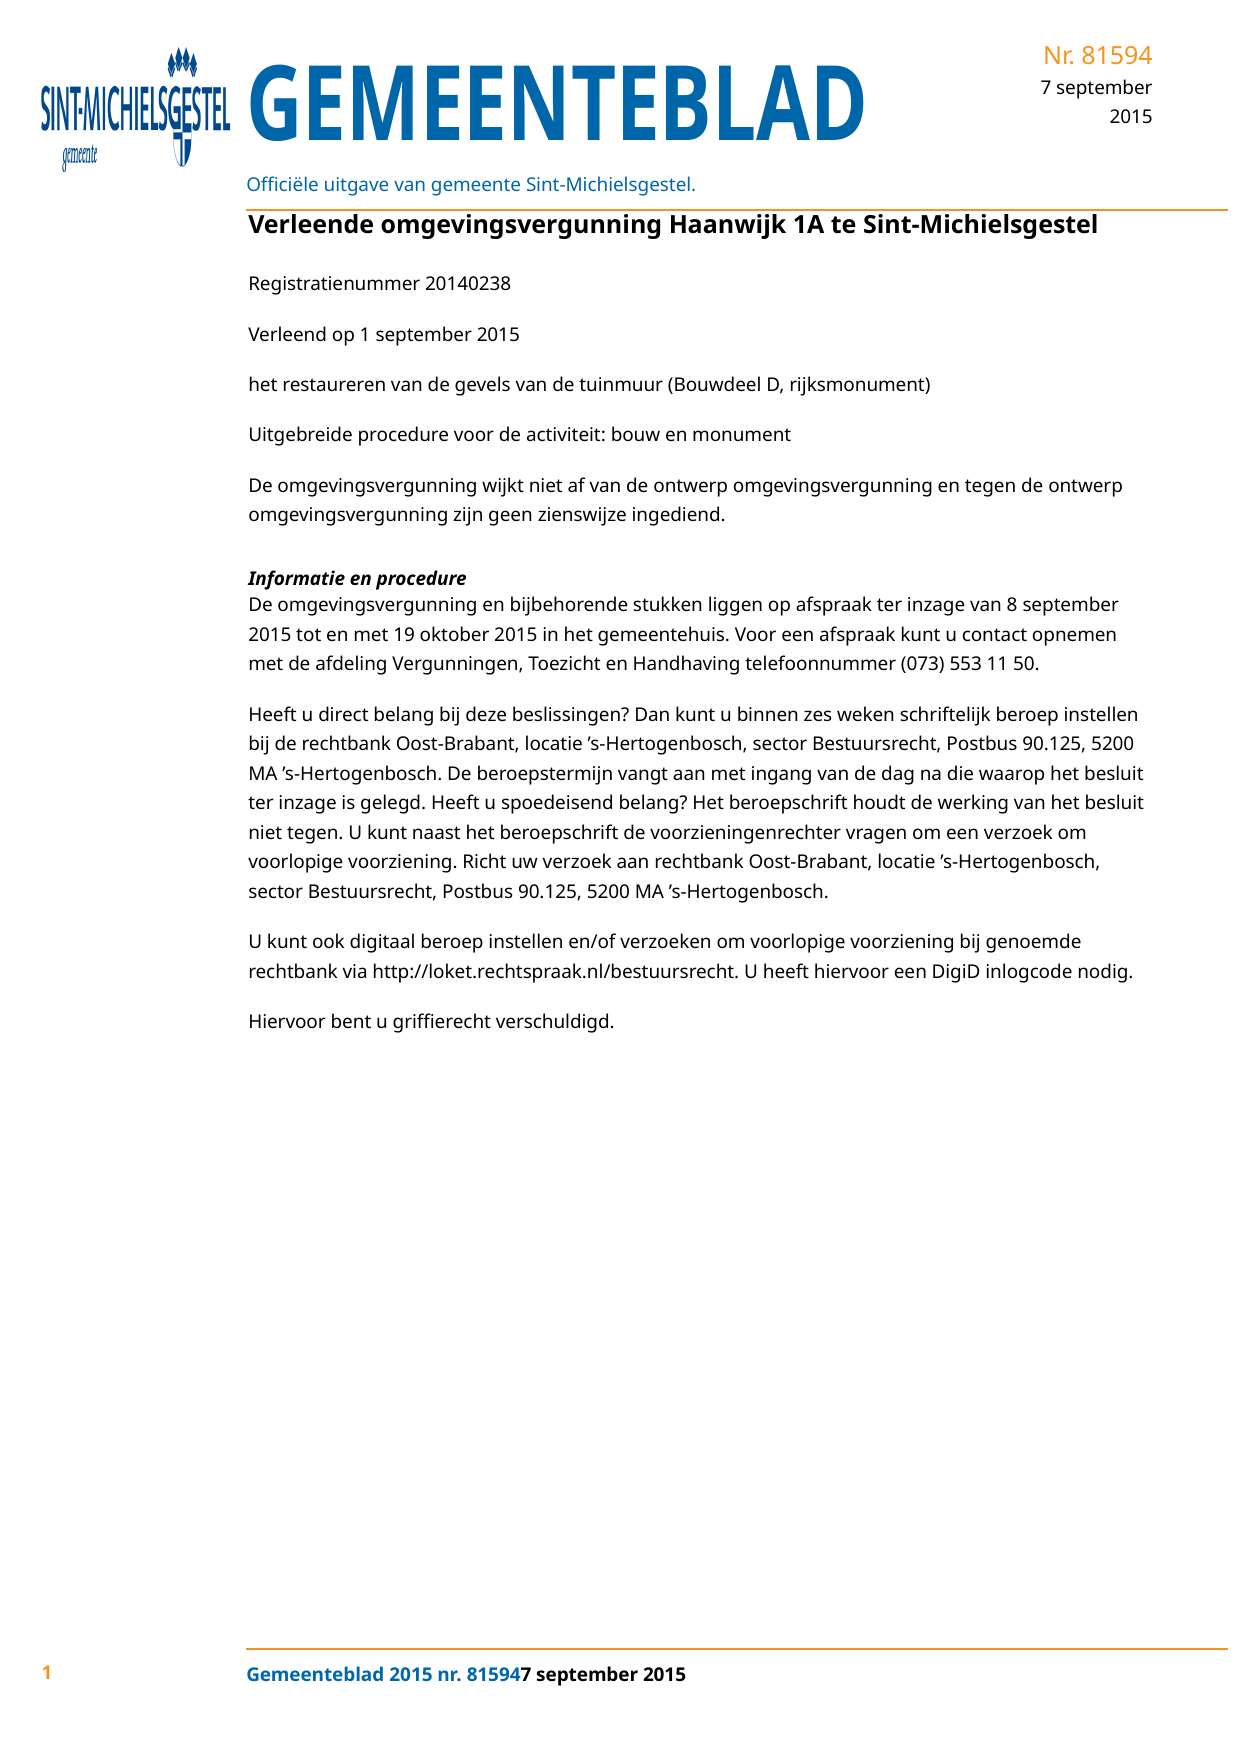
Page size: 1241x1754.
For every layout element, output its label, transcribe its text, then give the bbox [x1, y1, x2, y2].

text De omgevingsvergunning wijkt niet af van de ontwerp omgevingsvergunning en tegen de ontwerp omgevingsvergunning zijn geen zienswijze ingediend. [248, 472, 1152, 527]
text Verleend op 1 september 2015 [248, 321, 1152, 346]
text Registratienummer 20140238 [248, 270, 1152, 296]
text Informatie en procedure [248, 566, 1152, 591]
text Verleende omgevingsvergunning Haanwijk 1A te Sint-Michielsgestel [248, 211, 1152, 241]
text De omgevingsvergunning en bijbehorende stukken liggen op afspraak ter inzage van 8 september 2015 tot en met 19 oktober 2015 in het gemeentehuis. Voor een afspraak kunt u contact opnemen met de afdeling Vergunningen, Toezicht en Handhaving telefoonnummer (073) 553 11 50. [248, 591, 1152, 676]
text Hiervoor bent u griffierecht verschuldigd. [248, 1009, 1152, 1034]
picture [41, 47, 231, 172]
text U kunt ook digitaal beroep instellen en/of verzoeken om voorlopige voorziening bij genoemde rechtbank via http://loket.rechtspraak.nl/bestuursrecht. U heeft hiervoor een DigiD inlogcode nodig. [248, 929, 1152, 984]
text Uitgebreide procedure voor de activiteit: bouw en monument [248, 422, 1152, 447]
text het restaureren van de gevels van de tuinmuur (Bouwdeel D, rijksmonument) [248, 371, 1152, 397]
text Heeft u direct belang bij deze beslissingen? Dan kunt u binnen zes weken schriftelijk beroep instellen bij de rechtbank Oost-Brabant, locatie ’s-Hertogenbosch, sector Bestuursrecht, Postbus 90.125, 5200 MA ’s-Hertogenbosch. De beroepstermijn vangt aan met ingang van de dag na die waarop het besluit ter inzage is gelegd. Heeft u spoedeisend belang? Het beroepschrift houdt de werking van het besluit niet tegen. U kunt naast het beroepschrift de voorzieningenrechter vragen om een verzoek om voorlopige voorziening. Richt uw verzoek aan rechtbank Oost-Brabant, locatie ’s-Hertogenbosch, sector Bestuursrecht, Postbus 90.125, 5200 MA ’s-Hertogenbosch. [248, 701, 1152, 904]
